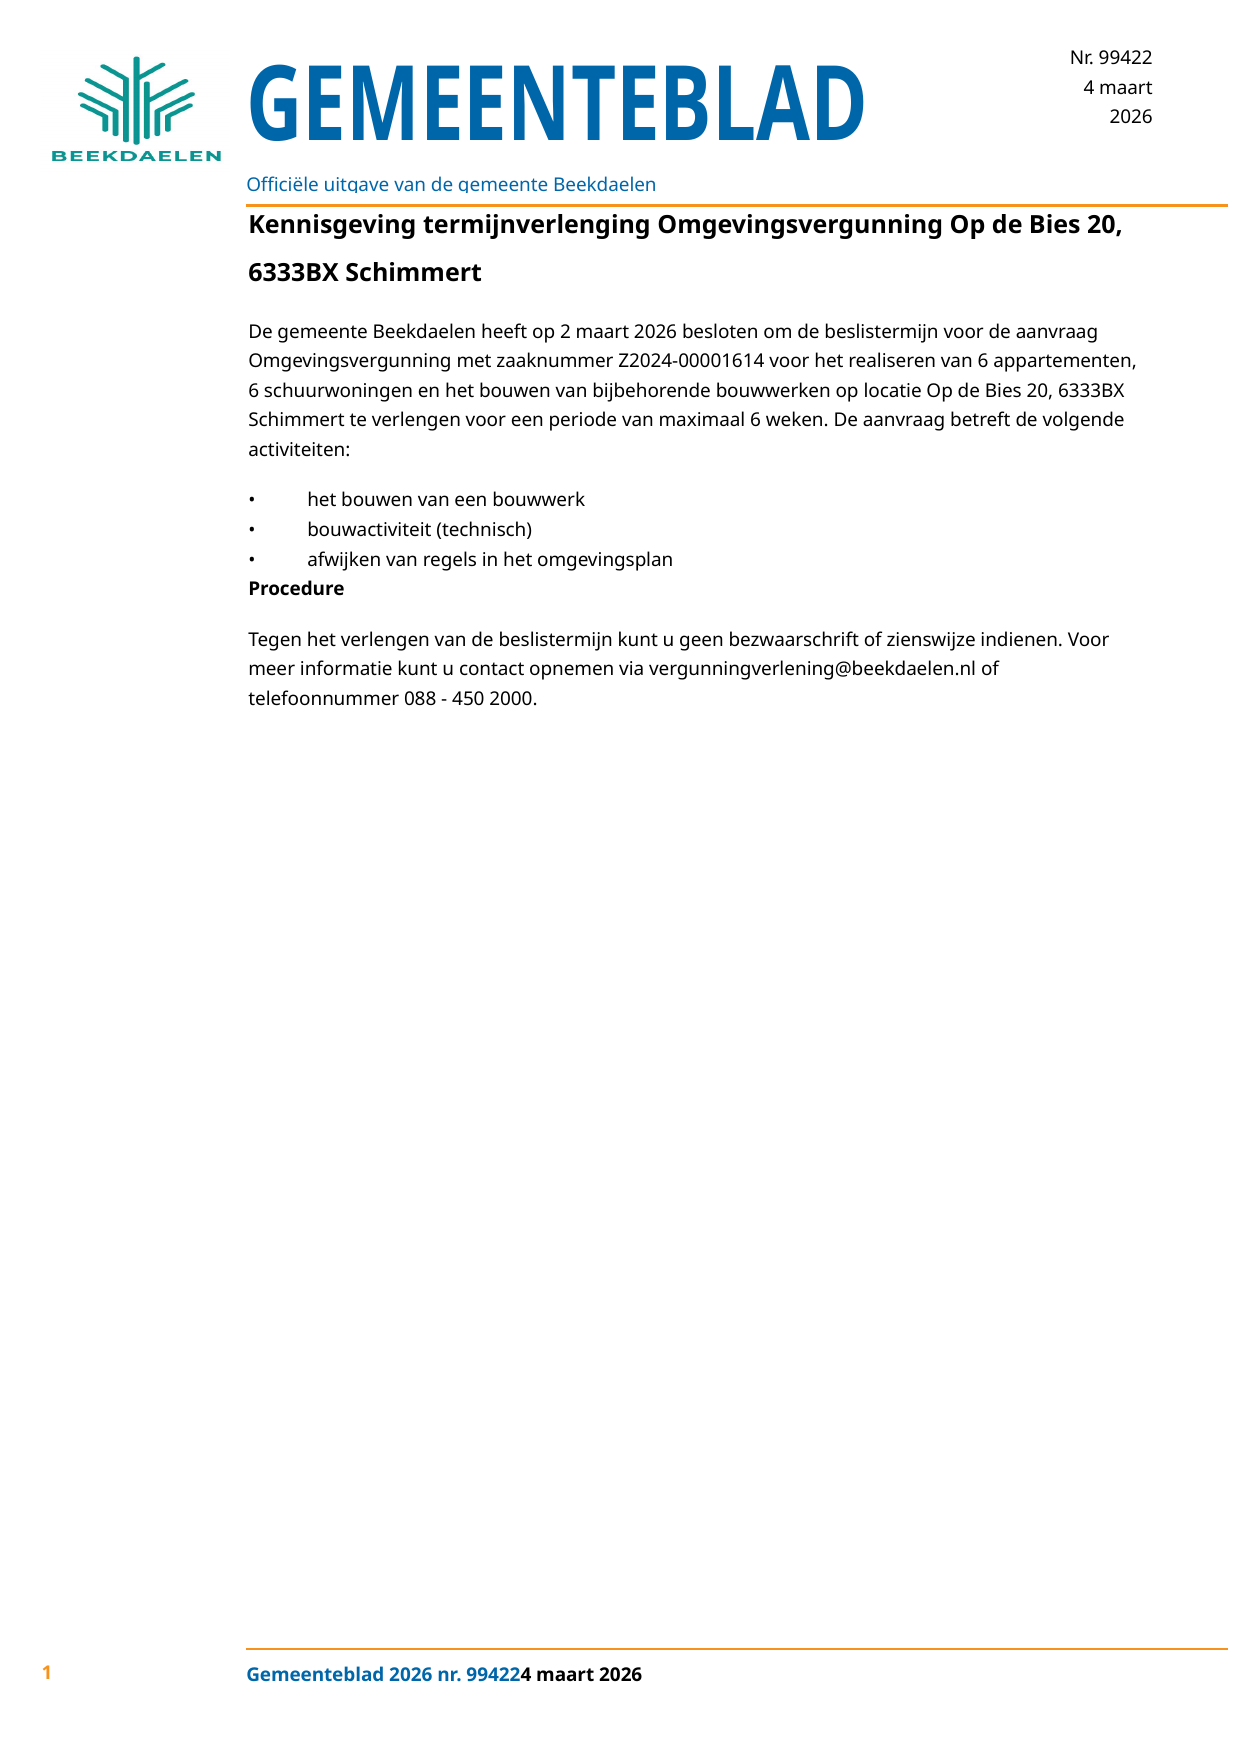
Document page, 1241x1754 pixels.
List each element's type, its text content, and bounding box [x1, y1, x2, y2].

text Tegen het verlengen van de beslistermijn kunt u geen bezwaarschrift of zienswijze indienen. Voor meer informatie kunt u contact opnemen via vergunningverlening@beekdaelen.nl of telefoonnummer 088 - 450 2000. [248, 626, 1152, 711]
text De gemeente Beekdaelen heeft op 2 maart 2026 besloten om de beslistermijn voor de aanvraag Omgevingsvergunning met zaaknummer Z2024-00001614 voor het realiseren van 6 appartementen, 6 schuurwoningen en het bouwen van bijbehorende bouwwerken op locatie Op de Bies 20, 6333BX Schimmert te verlengen voor een periode van maximaal 6 weken. De aanvraag betreft de volgende activiteiten: [248, 318, 1152, 462]
list bouwactiviteit (technisch) [248, 516, 1152, 542]
list het bouwen van een bouwwerk [248, 487, 1152, 512]
text Procedure [248, 575, 1152, 601]
text Kennisgeving termijnverlenging Omgevingsvergunning Op de Bies 20, 6333BX Schimmert [248, 207, 1152, 288]
picture [41, 47, 231, 172]
list afwijken van regels in het omgevingsplan [248, 546, 1152, 572]
